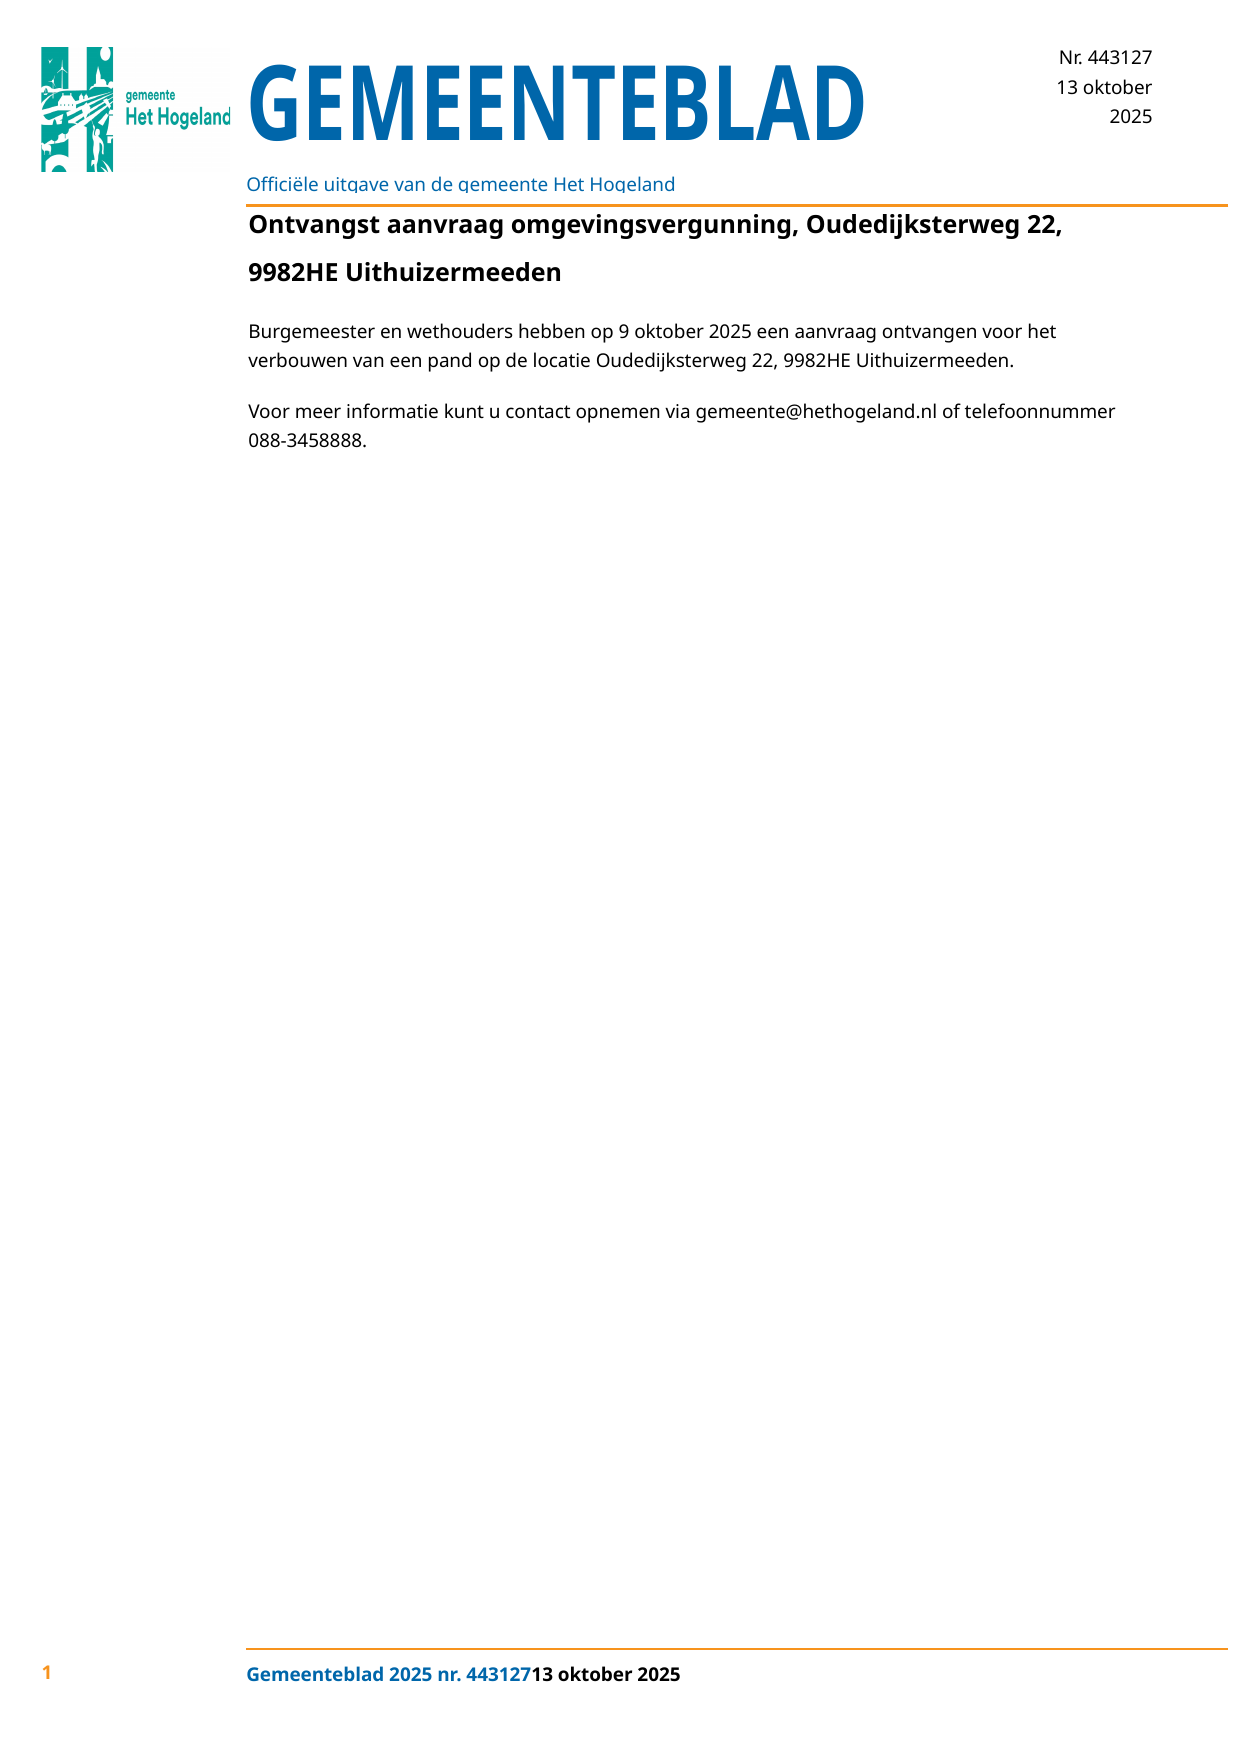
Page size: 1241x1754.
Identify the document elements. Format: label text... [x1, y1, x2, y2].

text Ontvangst aanvraag omgevingsvergunning, Oudedijksterweg 22, 9982HE Uithuizermeeden [248, 207, 1152, 288]
picture [41, 47, 231, 172]
text Voor meer informatie kunt u contact opnemen via gemeente@hethogeland.nl of telefoonnummer 088-3458888. [248, 398, 1152, 453]
text Burgemeester en wethouders hebben op 9 oktober 2025 een aanvraag ontvangen voor het verbouwen van een pand op de locatie Oudedijksterweg 22, 9982HE Uithuizermeeden. [248, 318, 1152, 373]
